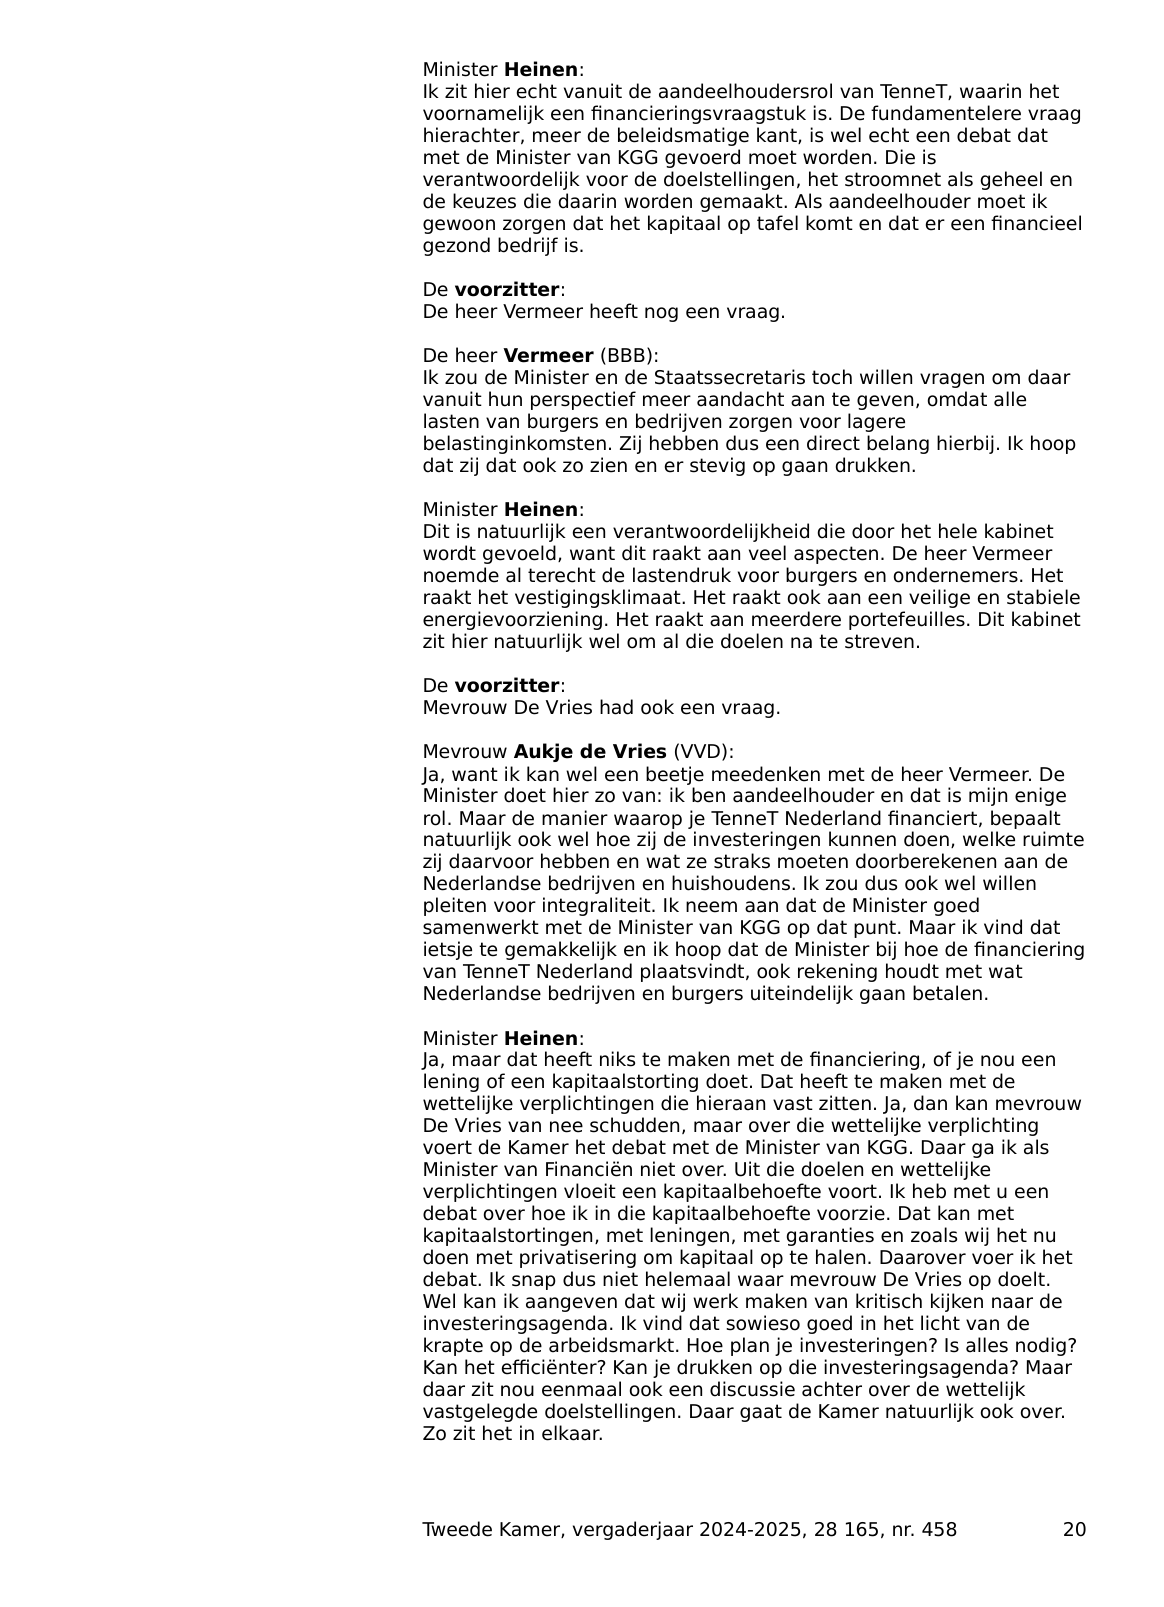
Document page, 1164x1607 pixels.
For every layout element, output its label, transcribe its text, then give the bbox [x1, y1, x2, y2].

text Minister Heinen: [422, 1027, 1087, 1049]
text De voorzitter: [422, 675, 1087, 697]
text De heer Vermeer heeft nog een vraag. [422, 301, 1087, 323]
text De voorzitter: [422, 279, 1087, 301]
text Ik zit hier echt vanuit de aandeelhoudersrol van TenneT, waarin het voornamelijk een financieringsvraagstuk is. De fundamentelere vraag hierachter, meer de beleidsmatige kant, is wel echt een debat dat met de Minister van KGG gevoerd moet worden. Die is verantwoordelijk voor de doelstellingen, het stroomnet als geheel en de keuzes die daarin worden gemaakt. Als aandeelhouder moet ik gewoon zorgen dat het kapitaal op tafel komt en dat er een financieel gezond bedrijf is. [422, 81, 1087, 257]
text Ja, want ik kan wel een beetje meedenken met de heer Vermeer. De Minister doet hier zo van: ik ben aandeelhouder en dat is mijn enige rol. Maar de manier waarop je TenneT Nederland financiert, bepaalt natuurlijk ook wel hoe zij de investeringen kunnen doen, welke ruimte zij daarvoor hebben en wat ze straks moeten doorberekenen aan de Nederlandse bedrijven en huishoudens. Ik zou dus ook wel willen pleiten voor integraliteit. Ik neem aan dat de Minister goed samenwerkt met de Minister van KGG op dat punt. Maar ik vind dat ietsje te gemakkelijk en ik hoop dat de Minister bij hoe de financiering van TenneT Nederland plaatsvindt, ook rekening houdt met wat Nederlandse bedrijven en burgers uiteindelijk gaan betalen. [422, 763, 1087, 1005]
text Minister Heinen: [422, 59, 1087, 81]
text Mevrouw Aukje de Vries (VVD): [422, 741, 1087, 763]
text Mevrouw De Vries had ook een vraag. [422, 697, 1087, 719]
text Ik zou de Minister en de Staatssecretaris toch willen vragen om daar vanuit hun perspectief meer aandacht aan te geven, omdat alle lasten van burgers en bedrijven zorgen voor lagere belastinginkomsten. Zij hebben dus een direct belang hierbij. Ik hoop dat zij dat ook zo zien en er stevig op gaan drukken. [422, 367, 1087, 477]
text De heer Vermeer (BBB): [422, 345, 1087, 367]
text Dit is natuurlijk een verantwoordelijkheid die door het hele kabinet wordt gevoeld, want dit raakt aan veel aspecten. De heer Vermeer noemde al terecht de lastendruk voor burgers en ondernemers. Het raakt het vestigingsklimaat. Het raakt ook aan een veilige en stabiele energievoorziening. Het raakt aan meerdere portefeuilles. Dit kabinet zit hier natuurlijk wel om al die doelen na te streven. [422, 521, 1087, 653]
text Ja, maar dat heeft niks te maken met de financiering, of je nou een lening of een kapitaalstorting doet. Dat heeft te maken met de wettelijke verplichtingen die hieraan vast zitten. Ja, dan kan mevrouw De Vries van nee schudden, maar over die wettelijke verplichting voert de Kamer het debat met de Minister van KGG. Daar ga ik als Minister van Financiën niet over. Uit die doelen en wettelijke verplichtingen vloeit een kapitaalbehoefte voort. Ik heb met u een debat over hoe ik in die kapitaalbehoefte voorzie. Dat kan met kapitaalstortingen, met leningen, met garanties en zoals wij het nu doen met privatisering om kapitaal op te halen. Daarover voer ik het debat. Ik snap dus niet helemaal waar mevrouw De Vries op doelt. Wel kan ik aangeven dat wij werk maken van kritisch kijken naar de investeringsagenda. Ik vind dat sowieso goed in het licht van de krapte op de arbeidsmarkt. Hoe plan je investeringen? Is alles nodig? Kan het efficiënter? Kan je drukken op die investeringsagenda? Maar daar zit nou eenmaal ook een discussie achter over de wettelijk vastgelegde doelstellingen. Daar gaat de Kamer natuurlijk ook over. Zo zit het in elkaar. [422, 1049, 1087, 1445]
text Minister Heinen: [422, 499, 1087, 521]
